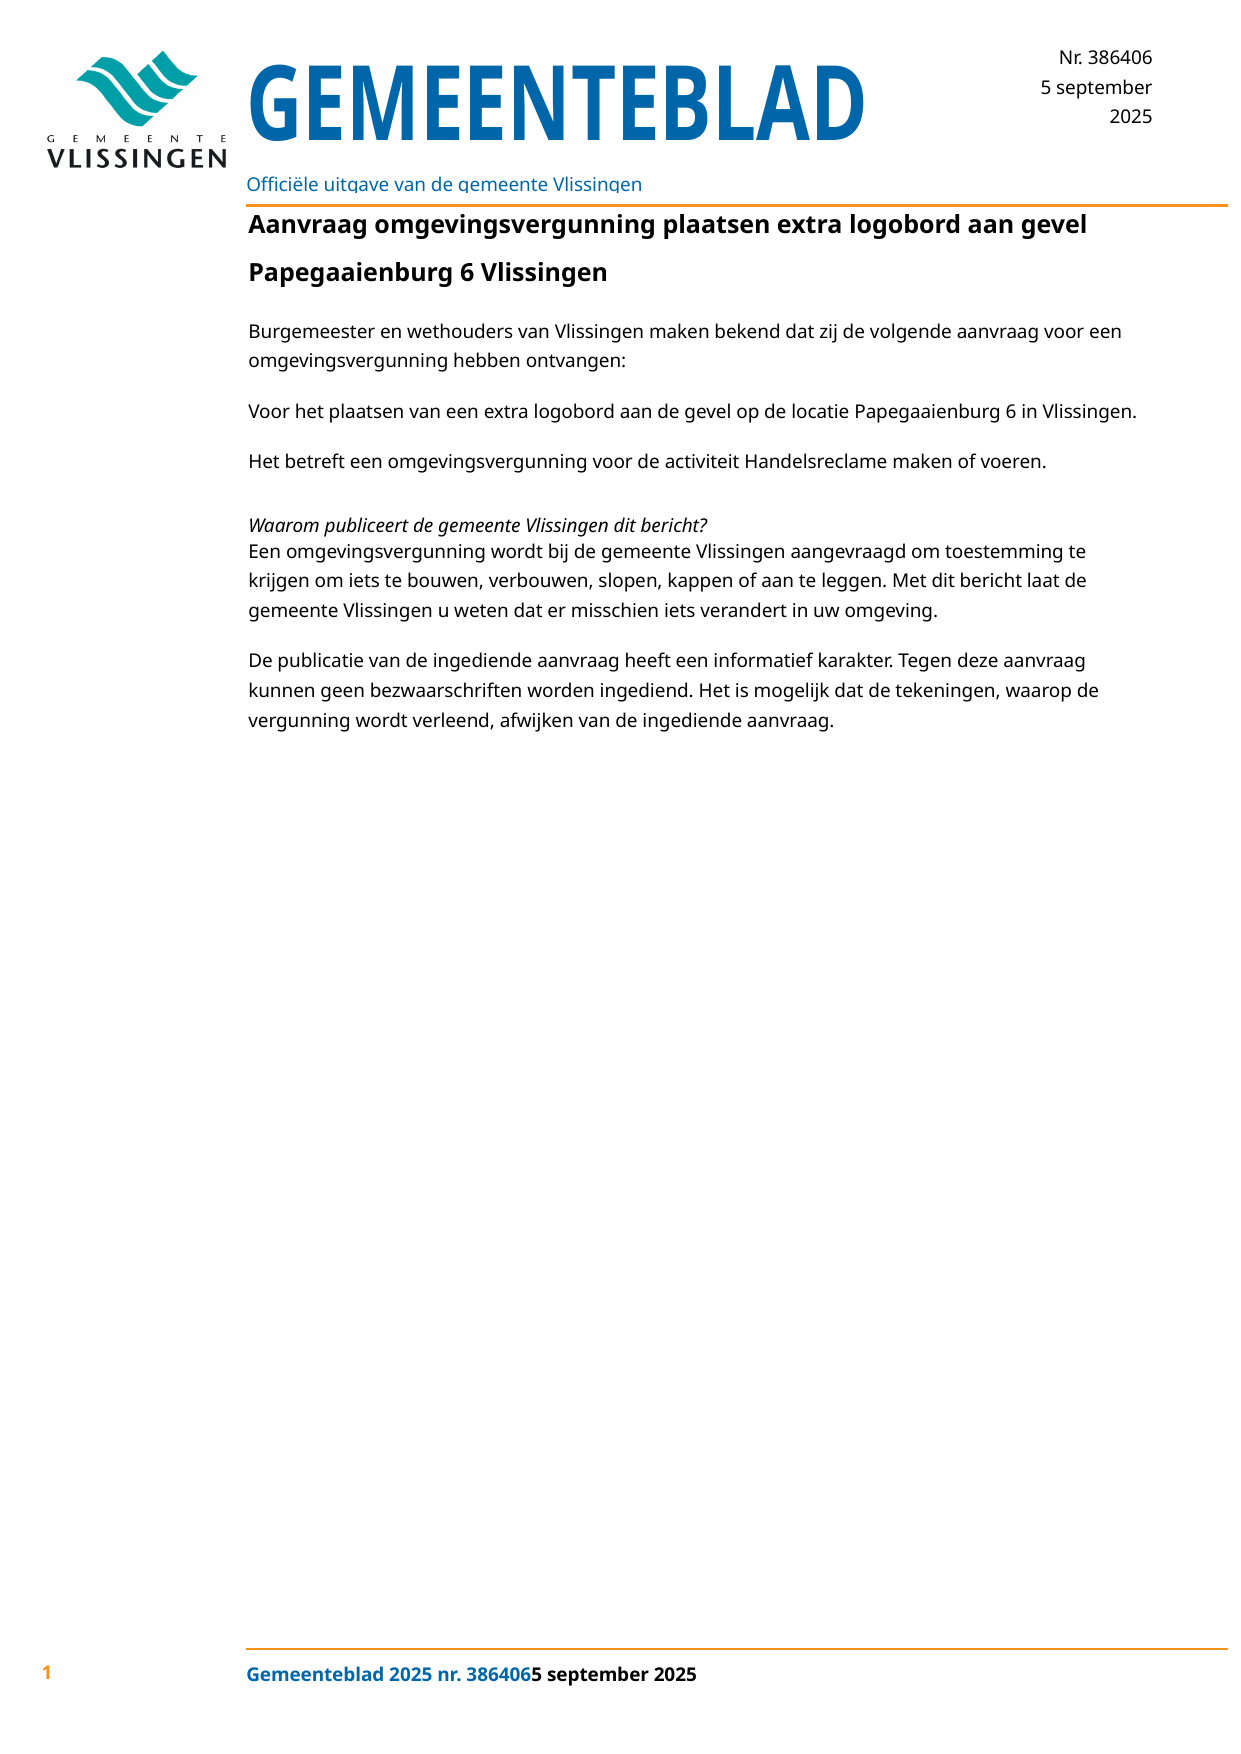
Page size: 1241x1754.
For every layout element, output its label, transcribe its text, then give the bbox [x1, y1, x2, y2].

text Voor het plaatsen van een extra logobord aan de gevel op de locatie Papegaaienburg 6 in Vlissingen. [248, 398, 1152, 424]
text Aanvraag omgevingsvergunning plaatsen extra logobord aan gevel Papegaaienburg 6 Vlissingen [248, 207, 1152, 288]
text Waarom publiceert de gemeente Vlissingen dit bericht? [248, 512, 1152, 538]
text Een omgevingsvergunning wordt bij de gemeente Vlissingen aangevraagd om toestemming te krijgen om iets te bouwen, verbouwen, slopen, kappen of aan te leggen. Met dit bericht laat de gemeente Vlissingen u weten dat er misschien iets verandert in uw omgeving. [248, 538, 1152, 623]
text Het betreft een omgevingsvergunning voor de activiteit Handelsreclame maken of voeren. [248, 448, 1152, 474]
text De publicatie van de ingediende aanvraag heeft een informatief karakter. Tegen deze aanvraag kunnen geen bezwaarschriften worden ingediend. Het is mogelijk dat de tekeningen, waarop de vergunning wordt verleend, afwijken van de ingediende aanvraag. [248, 648, 1152, 732]
text Burgemeester en wethouders van Vlissingen maken bekend dat zij de volgende aanvraag voor een omgevingsvergunning hebben ontvangen: [248, 318, 1152, 373]
picture [41, 47, 231, 172]
